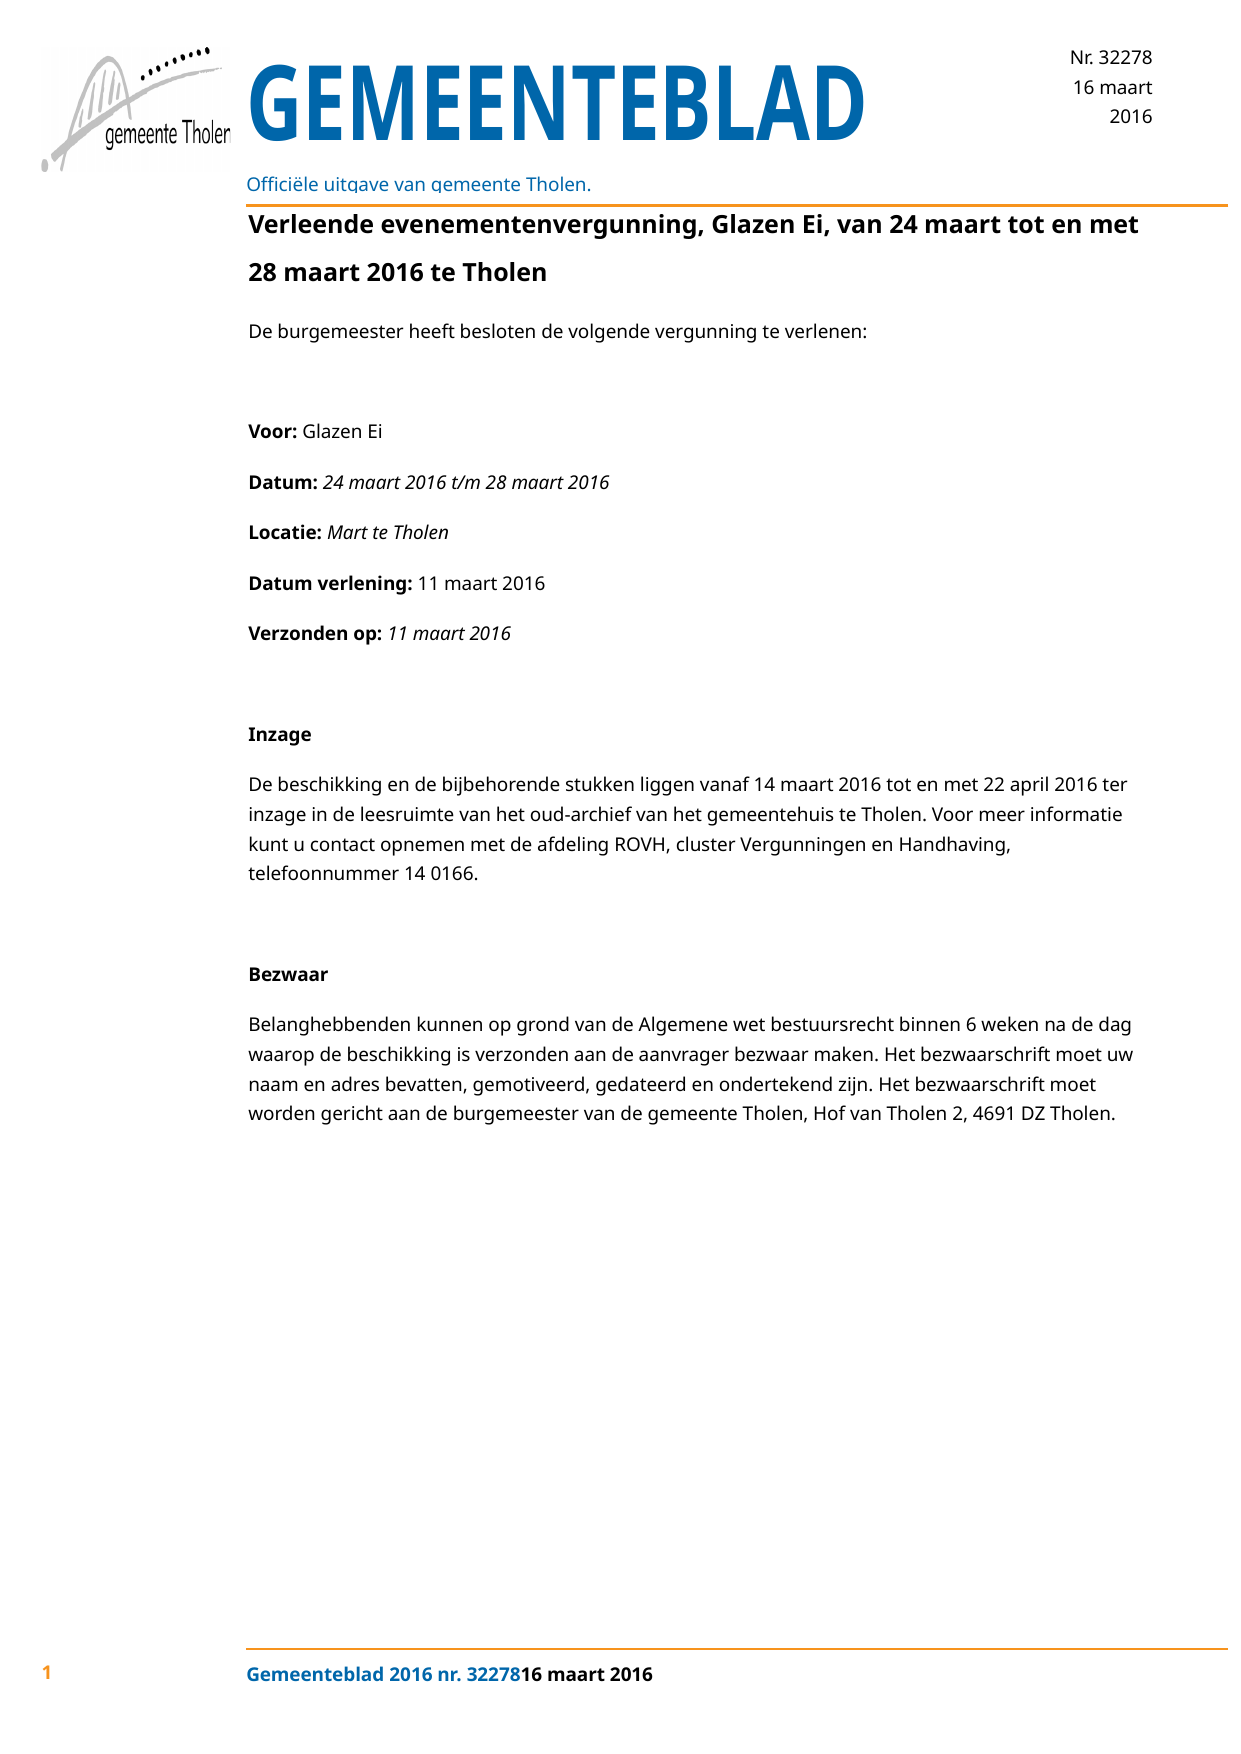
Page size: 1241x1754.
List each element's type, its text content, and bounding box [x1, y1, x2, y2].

text Inzage [248, 721, 1152, 747]
text Belanghebbenden kunnen op grond van de Algemene wet bestuursrecht binnen 6 weken na de dag waarop de beschikking is verzonden aan de aanvrager bezwaar maken. Het bezwaarschrift moet uw naam en adres bevatten, gemotiveerd, gedateerd en ondertekend zijn. Het bezwaarschrift moet worden gericht aan de burgemeester van de gemeente Tholen, Hof van Tholen 2, 4691 DZ Tholen. [248, 1012, 1152, 1126]
text Datum: 24 maart 2016 t/m 28 maart 2016 [248, 469, 1152, 495]
text De burgemeester heeft besloten de volgende vergunning te verlenen: [248, 318, 1152, 344]
text Datum verlening: 11 maart 2016 [248, 570, 1152, 596]
picture [41, 47, 231, 172]
text Voor: Glazen Ei [248, 419, 1152, 444]
text De beschikking en de bijbehorende stukken liggen vanaf 14 maart 2016 tot en met 22 april 2016 ter inzage in de leesruimte van het oud-archief van het gemeentehuis te Tholen. Voor meer informatie kunt u contact opnemen met de afdeling ROVH, cluster Vergunningen en Handhaving, telefoonnummer 14 0166. [248, 772, 1152, 886]
text Bezwaar [248, 961, 1152, 987]
text Verzonden op: 11 maart 2016 [248, 620, 1152, 646]
text Verleende evenementenvergunning, Glazen Ei, van 24 maart tot en met 28 maart 2016 te Tholen [248, 207, 1152, 288]
text Locatie: Mart te Tholen [248, 519, 1152, 545]
